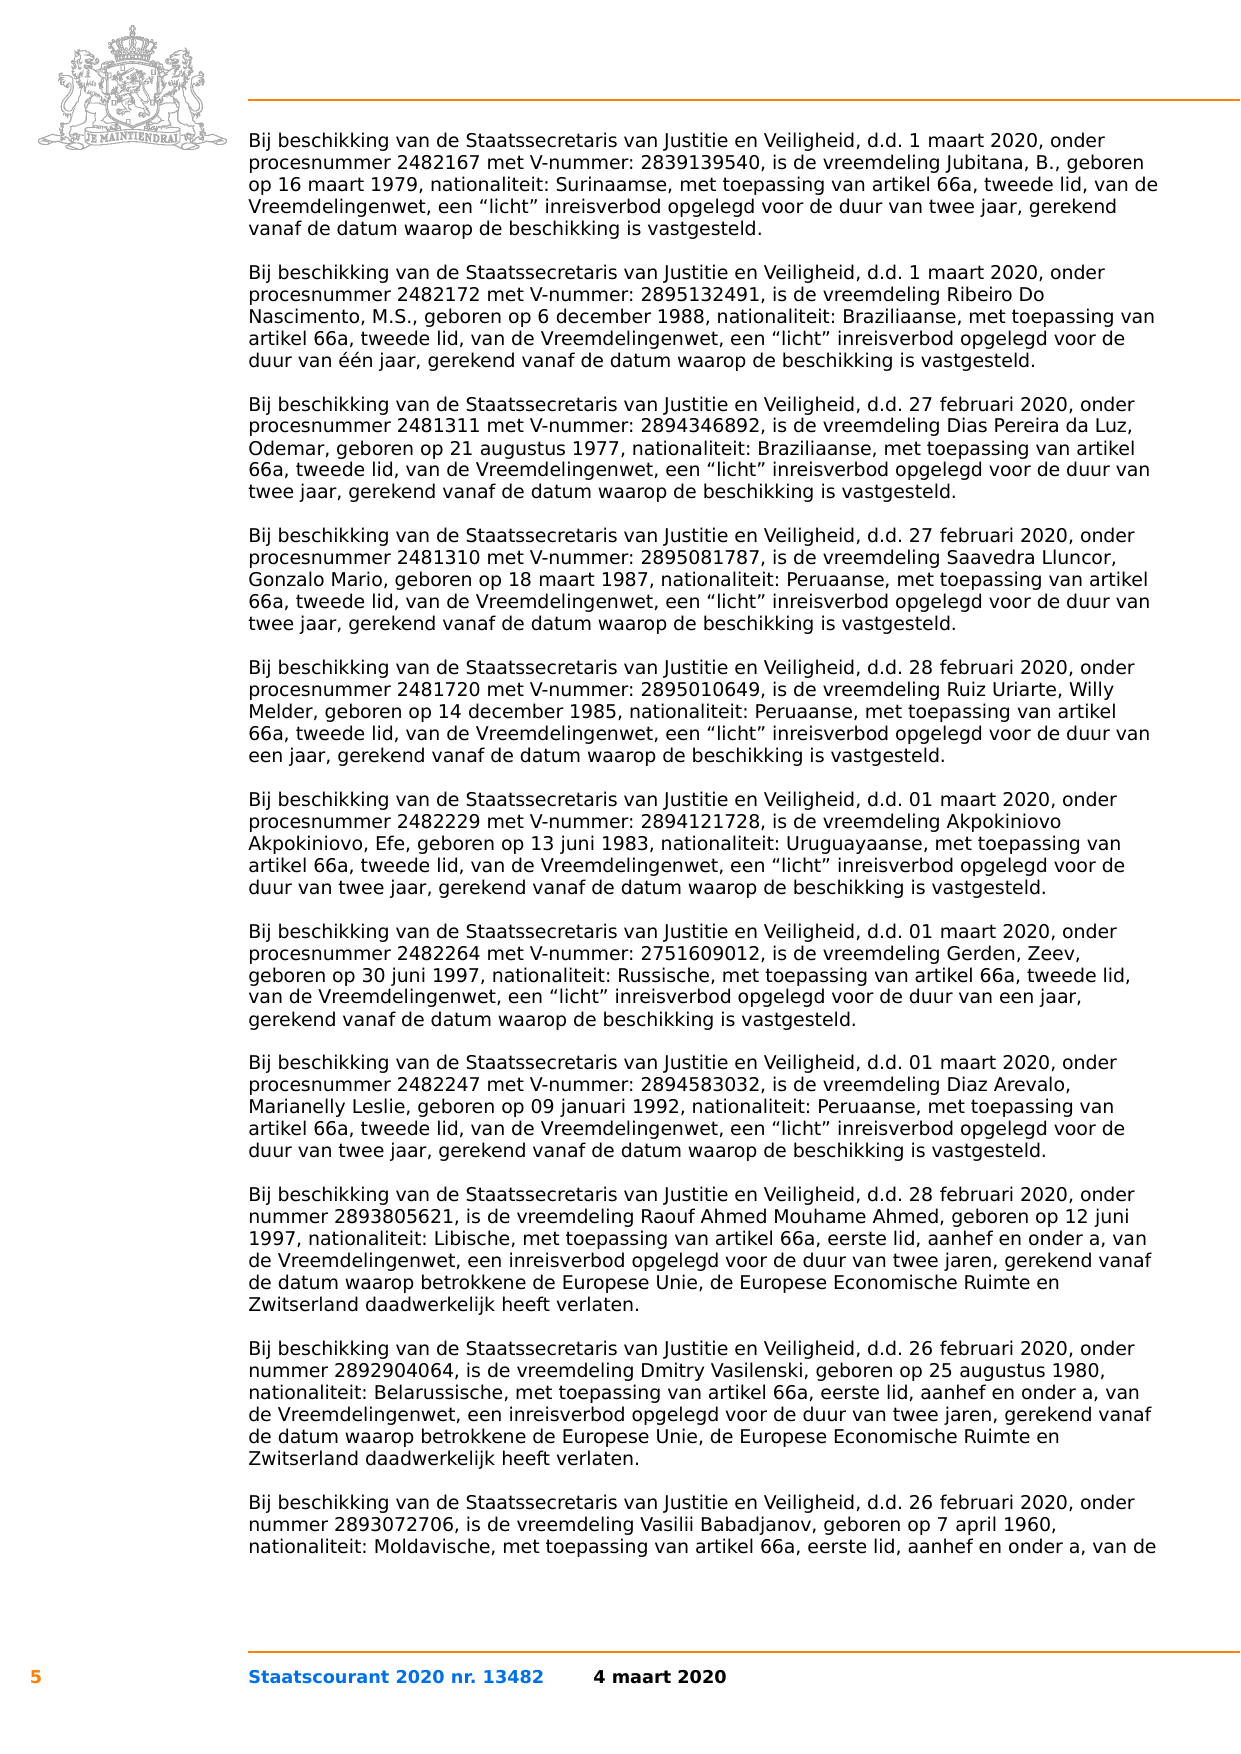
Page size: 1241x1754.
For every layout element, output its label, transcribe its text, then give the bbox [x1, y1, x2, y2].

text Bij beschikking van de Staatssecretaris van Justitie en Veiligheid, d.d. 27 februari 2020, onder procesnummer 2481311 met V-nummer: 2894346892, is de vreemdeling Dias Pereira da Luz, Odemar, geboren op 21 augustus 1977, nationaliteit: Braziliaanse, met toepassing van artikel 66a, tweede lid, van de Vreemdelingenwet, een “licht” inreisverbod opgelegd voor de duur van twee jaar, gerekend vanaf de datum waarop de beschikking is vastgesteld. [248, 393, 1163, 503]
picture [38, 25, 227, 150]
text Bij beschikking van de Staatssecretaris van Justitie en Veiligheid, d.d. 01 maart 2020, onder procesnummer 2482264 met V-nummer: 2751609012, is de vreemdeling Gerden, Zeev, geboren op 30 juni 1997, nationaliteit: Russische, met toepassing van artikel 66a, tweede lid, van de Vreemdelingenwet, een “licht” inreisverbod opgelegd voor de duur van een jaar, gerekend vanaf de datum waarop de beschikking is vastgesteld. [248, 921, 1163, 1030]
text Bij beschikking van de Staatssecretaris van Justitie en Veiligheid, d.d. 27 februari 2020, onder procesnummer 2481310 met V-nummer: 2895081787, is de vreemdeling Saavedra Lluncor, Gonzalo Mario, geboren op 18 maart 1987, nationaliteit: Peruaanse, met toepassing van artikel 66a, tweede lid, van de Vreemdelingenwet, een “licht” inreisverbod opgelegd voor de duur van twee jaar, gerekend vanaf de datum waarop de beschikking is vastgesteld. [248, 525, 1163, 635]
text Bij beschikking van de Staatssecretaris van Justitie en Veiligheid, d.d. 1 maart 2020, onder procesnummer 2482172 met V-nummer: 2895132491, is de vreemdeling Ribeiro Do Nascimento, M.S., geboren op 6 december 1988, nationaliteit: Braziliaanse, met toepassing van artikel 66a, tweede lid, van de Vreemdelingenwet, een “licht” inreisverbod opgelegd voor de duur van één jaar, gerekend vanaf de datum waarop de beschikking is vastgesteld. [248, 262, 1163, 372]
text Bij beschikking van de Staatssecretaris van Justitie en Veiligheid, d.d. 26 februari 2020, onder nummer 2892904064, is de vreemdeling Dmitry Vasilenski, geboren op 25 augustus 1980, nationaliteit: Belarussische, met toepassing van artikel 66a, eerste lid, aanhef en onder a, van de Vreemdelingenwet, een inreisverbod opgelegd voor de duur van twee jaren, gerekend vanaf de datum waarop betrokkene de Europese Unie, de Europese Economische Ruimte en Zwitserland daadwerkelijk heeft verlaten. [248, 1338, 1163, 1470]
text Bij beschikking van de Staatssecretaris van Justitie en Veiligheid, d.d. 01 maart 2020, onder procesnummer 2482247 met V-nummer: 2894583032, is de vreemdeling Diaz Arevalo, Marianelly Leslie, geboren op 09 januari 1992, nationaliteit: Peruaanse, met toepassing van artikel 66a, tweede lid, van de Vreemdelingenwet, een “licht” inreisverbod opgelegd voor de duur van twee jaar, gerekend vanaf de datum waarop de beschikking is vastgesteld. [248, 1052, 1163, 1162]
text Bij beschikking van de Staatssecretaris van Justitie en Veiligheid, d.d. 01 maart 2020, onder procesnummer 2482229 met V-nummer: 2894121728, is de vreemdeling Akpokiniovo Akpokiniovo, Efe, geboren op 13 juni 1983, nationaliteit: Uruguayaanse, met toepassing van artikel 66a, tweede lid, van de Vreemdelingenwet, een “licht” inreisverbod opgelegd voor de duur van twee jaar, gerekend vanaf de datum waarop de beschikking is vastgesteld. [248, 789, 1163, 899]
text Bij beschikking van de Staatssecretaris van Justitie en Veiligheid, d.d. 28 februari 2020, onder procesnummer 2481720 met V-nummer: 2895010649, is de vreemdeling Ruiz Uriarte, Willy Melder, geboren op 14 december 1985, nationaliteit: Peruaanse, met toepassing van artikel 66a, tweede lid, van de Vreemdelingenwet, een “licht” inreisverbod opgelegd voor de duur van een jaar, gerekend vanaf de datum waarop de beschikking is vastgesteld. [248, 657, 1163, 767]
text Bij beschikking van de Staatssecretaris van Justitie en Veiligheid, d.d. 28 februari 2020, onder nummer 2893805621, is de vreemdeling Raouf Ahmed Mouhame Ahmed, geboren op 12 juni 1997, nationaliteit: Libische, met toepassing van artikel 66a, eerste lid, aanhef en onder a, van de Vreemdelingenwet, een inreisverbod opgelegd voor de duur van twee jaren, gerekend vanaf de datum waarop betrokkene de Europese Unie, de Europese Economische Ruimte en Zwitserland daadwerkelijk heeft verlaten. [248, 1184, 1163, 1316]
text Bij beschikking van de Staatssecretaris van Justitie en Veiligheid, d.d. 26 februari 2020, onder nummer 2893072706, is de vreemdeling Vasilii Babadjanov, geboren op 7 april 1960, nationaliteit: Moldavische, met toepassing van artikel 66a, eerste lid, aanhef en onder a, van de [248, 1492, 1163, 1557]
text Bij beschikking van de Staatssecretaris van Justitie en Veiligheid, d.d. 1 maart 2020, onder procesnummer 2482167 met V-nummer: 2839139540, is de vreemdeling Jubitana, B., geboren op 16 maart 1979, nationaliteit: Surinaamse, met toepassing van artikel 66a, tweede lid, van de Vreemdelingenwet, een “licht” inreisverbod opgelegd voor de duur van twee jaar, gerekend vanaf de datum waarop de beschikking is vastgesteld. [248, 130, 1163, 240]
